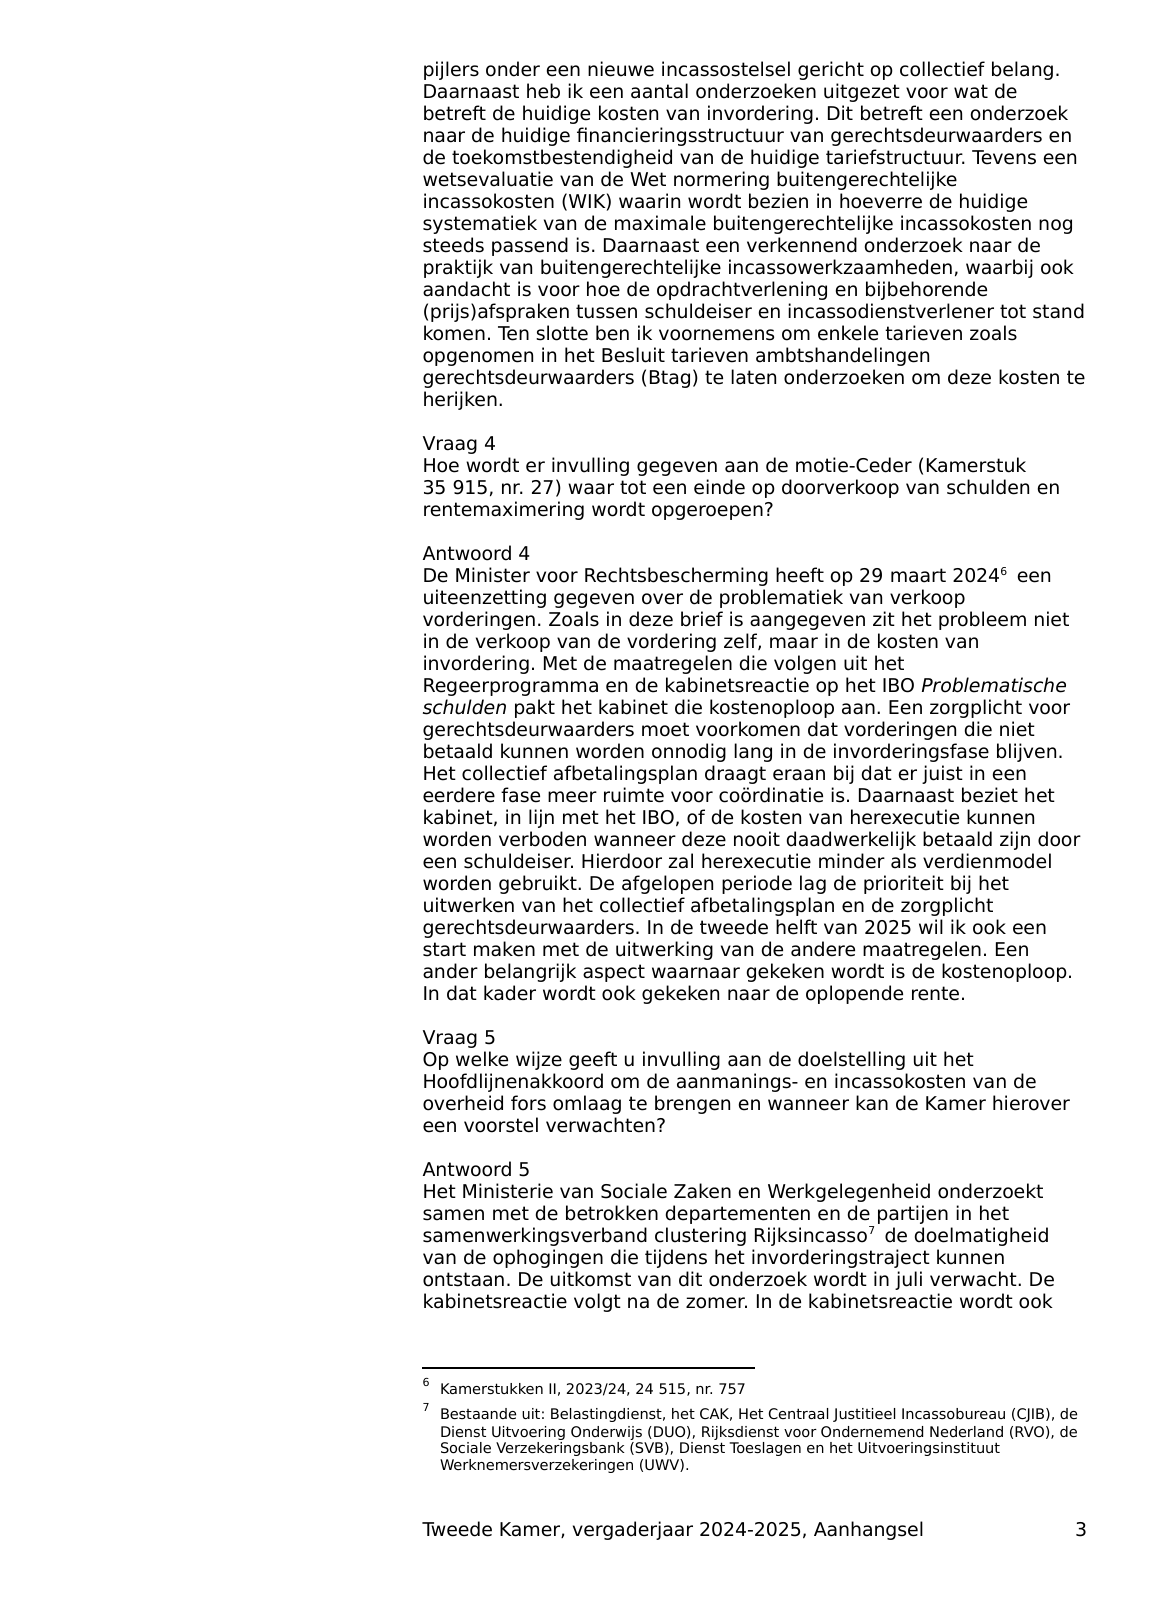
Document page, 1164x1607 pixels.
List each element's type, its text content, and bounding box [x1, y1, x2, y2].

text pijlers onder een nieuwe incassostelsel gericht op collectief belang. Daarnaast heb ik een aantal onderzoeken uitgezet voor wat de betreft de huidige kosten van invordering. Dit betreft een onderzoek naar de huidige financieringsstructuur van gerechtsdeurwaarders en de toekomstbestendigheid van de huidige tariefstructuur. Tevens een wetsevaluatie van de Wet normering buitengerechtelijke incassokosten (WIK) waarin wordt bezien in hoeverre de huidige systematiek van de maximale buitengerechtelijke incassokosten nog steeds passend is. Daarnaast een verkennend onderzoek naar de praktijk van buitengerechtelijke incassowerkzaamheden, waarbij ook aandacht is voor hoe de opdrachtverlening en bijbehorende (prijs)afspraken tussen schuldeiser en incassodienstverlener tot stand komen. Ten slotte ben ik voornemens om enkele tarieven zoals opgenomen in het Besluit tarieven ambtshandelingen gerechtsdeurwaarders (Btag) te laten onderzoeken om deze kosten te herijken. [422, 59, 1087, 411]
text Bestaande uit: Belastingdienst, het CAK, Het Centraal Justitieel Incassobureau (CJIB), de Dienst Uitvoering Onderwijs (DUO), Rijksdienst voor Ondernemend Nederland (RVO), de Sociale Verzekeringsbank (SVB), Dienst Toeslagen en het Uitvoeringsinstituut Werknemersverzekeringen (UWV). [422, 1402, 1087, 1474]
text Op welke wijze geeft u invulling aan de doelstelling uit het Hoofdlijnenakkoord om de aanmanings- en incassokosten van de overheid fors omlaag te brengen en wanneer kan de Kamer hierover een voorstel verwachten? [422, 1049, 1087, 1137]
text Kamerstukken II, 2023/24, 24 515, nr. 757 [422, 1377, 1087, 1399]
text De Minister voor Rechtsbescherming heeft op 29 maart 2024 een uiteenzetting gegeven over de problematiek van verkoop vorderingen. Zoals in deze brief is aangegeven zit het probleem niet in de verkoop van de vordering zelf, maar in de kosten van invordering. Met de maatregelen die volgen uit het Regeerprogramma en de kabinetsreactie op het IBO Problematische schulden pakt het kabinet die kostenoploop aan. Een zorgplicht voor gerechtsdeurwaarders moet voorkomen dat vorderingen die niet betaald kunnen worden onnodig lang in de invorderingsfase blijven. Het collectief afbetalingsplan draagt eraan bij dat er juist in een eerdere fase meer ruimte voor coördinatie is. Daarnaast beziet het kabinet, in lijn met het IBO, of de kosten van herexecutie kunnen worden verboden wanneer deze nooit daadwerkelijk betaald zijn door een schuldeiser. Hierdoor zal herexecutie minder als verdienmodel worden gebruikt. De afgelopen periode lag de prioriteit bij het uitwerken van het collectief afbetalingsplan en de zorgplicht gerechtsdeurwaarders. In de tweede helft van 2025 wil ik ook een start maken met de uitwerking van de andere maatregelen. Een ander belangrijk aspect waarnaar gekeken wordt is de kostenoploop. In dat kader wordt ook gekeken naar de oplopende rente. [422, 565, 1087, 1004]
text Antwoord 5 [422, 1159, 1087, 1181]
text Vraag 5 [422, 1027, 1087, 1049]
text Het Ministerie van Sociale Zaken en Werkgelegenheid onderzoekt samen met de betrokken departementen en de partijen in het samenwerkingsverband clustering Rijksincasso de doelmatigheid van de ophogingen die tijdens het invorderingstraject kunnen ontstaan. De uitkomst van dit onderzoek wordt in juli verwacht. De kabinetsreactie volgt na de zomer. In de kabinetsreactie wordt ook [422, 1181, 1087, 1313]
text Antwoord 4 [422, 543, 1087, 565]
text Vraag 4 [422, 433, 1087, 455]
text Hoe wordt er invulling gegeven aan de motie-Ceder (Kamerstuk 35 915, nr. 27) waar tot een einde op doorverkoop van schulden en rentemaximering wordt opgeroepen? [422, 455, 1087, 521]
